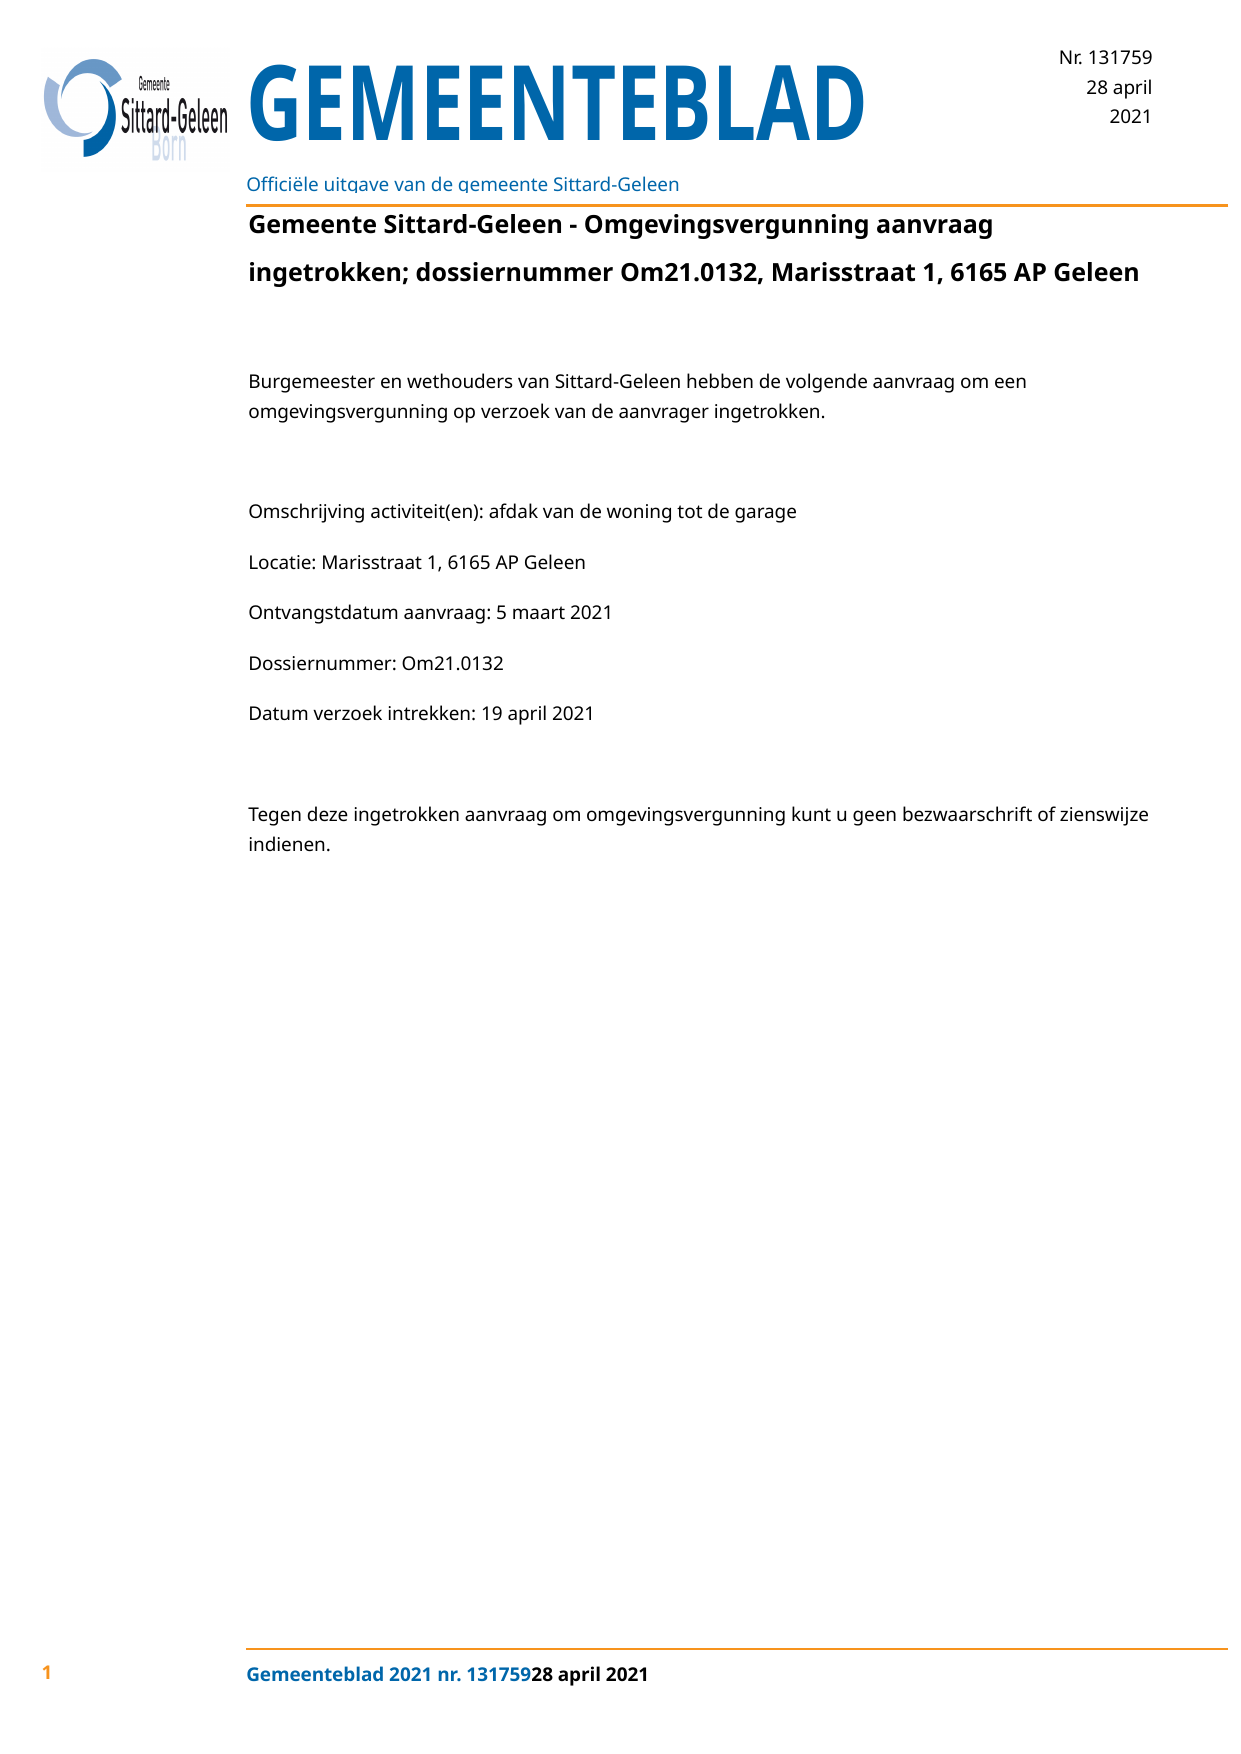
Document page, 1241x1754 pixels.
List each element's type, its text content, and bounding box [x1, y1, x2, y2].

text Tegen deze ingetrokken aanvraag om omgevingsvergunning kunt u geen bezwaarschrift of zienswijze indienen. [248, 801, 1152, 857]
text Burgemeester en wethouders van Sittard-Geleen hebben de volgende aanvraag om een omgevingsvergunning op verzoek van de aanvrager ingetrokken. [248, 368, 1152, 424]
text Datum verzoek intrekken: 19 april 2021 [248, 700, 1152, 726]
text Locatie: Marisstraat 1, 6165 AP Geleen [248, 549, 1152, 575]
text Ontvangstdatum aanvraag: 5 maart 2021 [248, 599, 1152, 625]
text Gemeente Sittard-Geleen - Omgevingsvergunning aanvraag ingetrokken; dossiernummer Om21.0132, Marisstraat 1, 6165 AP Geleen [248, 207, 1152, 288]
text Dossiernummer: Om21.0132 [248, 650, 1152, 676]
text Omschrijving activiteit(en): afdak van de woning tot de garage [248, 499, 1152, 524]
picture [41, 47, 231, 172]
